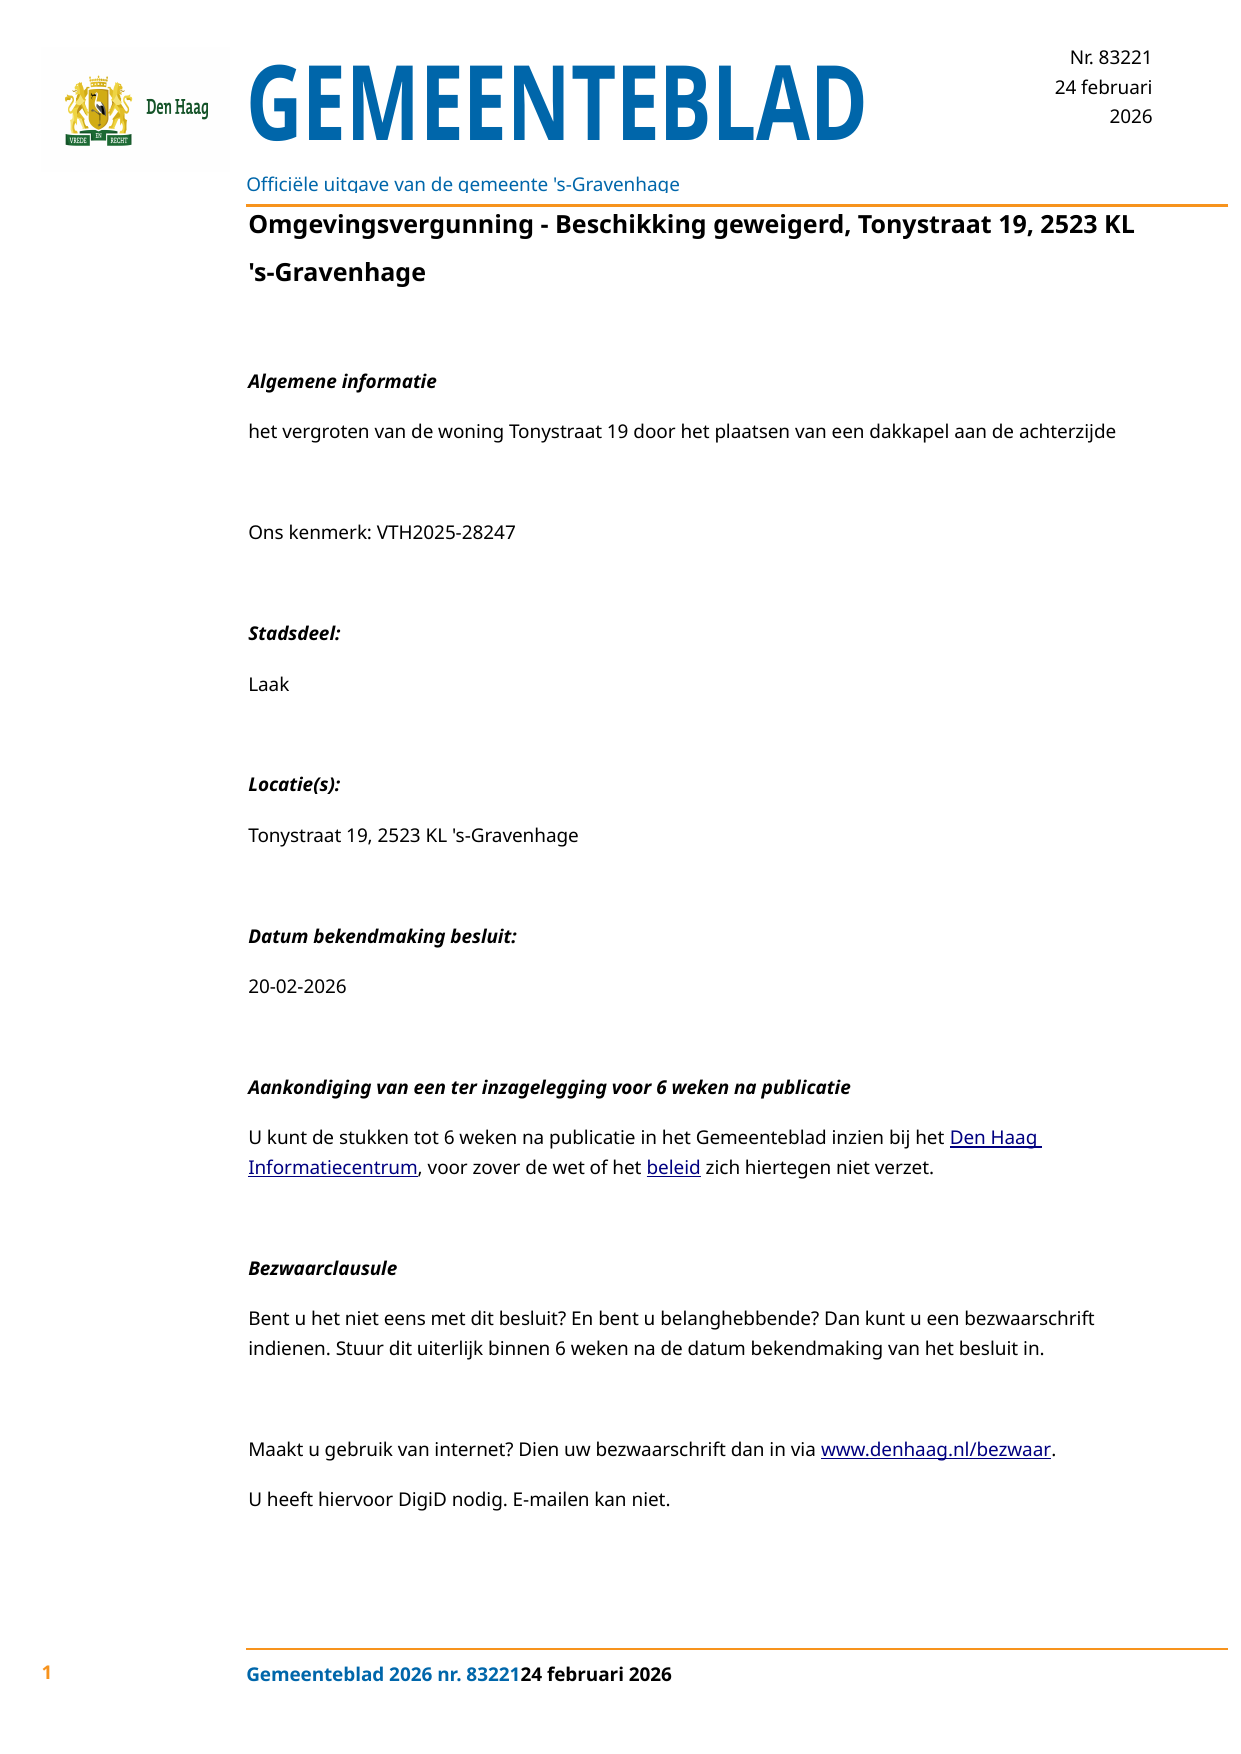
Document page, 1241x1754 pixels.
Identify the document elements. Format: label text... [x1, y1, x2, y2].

text Maakt u gebruik van internet? Dien uw bezwaarschrift dan in via www.denhaag.nl/bezwaar. [248, 1436, 1152, 1462]
text het vergroten van de woning Tonystraat 19 door het plaatsen van een dakkapel aan de achterzijde [248, 419, 1152, 444]
text U heeft hiervoor DigiD nodig. E-mailen kan niet. [248, 1486, 1152, 1512]
text U kunt de stukken tot 6 weken na publicatie in het Gemeenteblad inzien bij het Den Haag Informatiecentrum, voor zover de wet of het beleid zich hiertegen niet verzet. [248, 1124, 1152, 1180]
text Ons kenmerk: VTH2025-28247 [248, 519, 1152, 545]
picture [41, 47, 231, 172]
text 20-02-2026 [248, 973, 1152, 999]
text Laak [248, 671, 1152, 697]
text Aankondiging van een ter inzagelegging voor 6 weken na publicatie [248, 1074, 1152, 1100]
text Tonystraat 19, 2523 KL 's-Gravenhage [248, 822, 1152, 848]
text Bent u het niet eens met dit besluit? En bent u belanghebbende? Dan kunt u een bezwaarschrift indienen. Stuur dit uiterlijk binnen 6 weken na de datum bekendmaking van het besluit in. [248, 1305, 1152, 1361]
text Stadsdeel: [248, 620, 1152, 646]
text Algemene informatie [248, 368, 1152, 394]
text Bezwaarclausule [248, 1255, 1152, 1281]
text Locatie(s): [248, 772, 1152, 797]
text Datum bekendmaking besluit: [248, 923, 1152, 949]
text Omgevingsvergunning - Beschikking geweigerd, Tonystraat 19, 2523 KL 's-Gravenhage [248, 207, 1152, 288]
